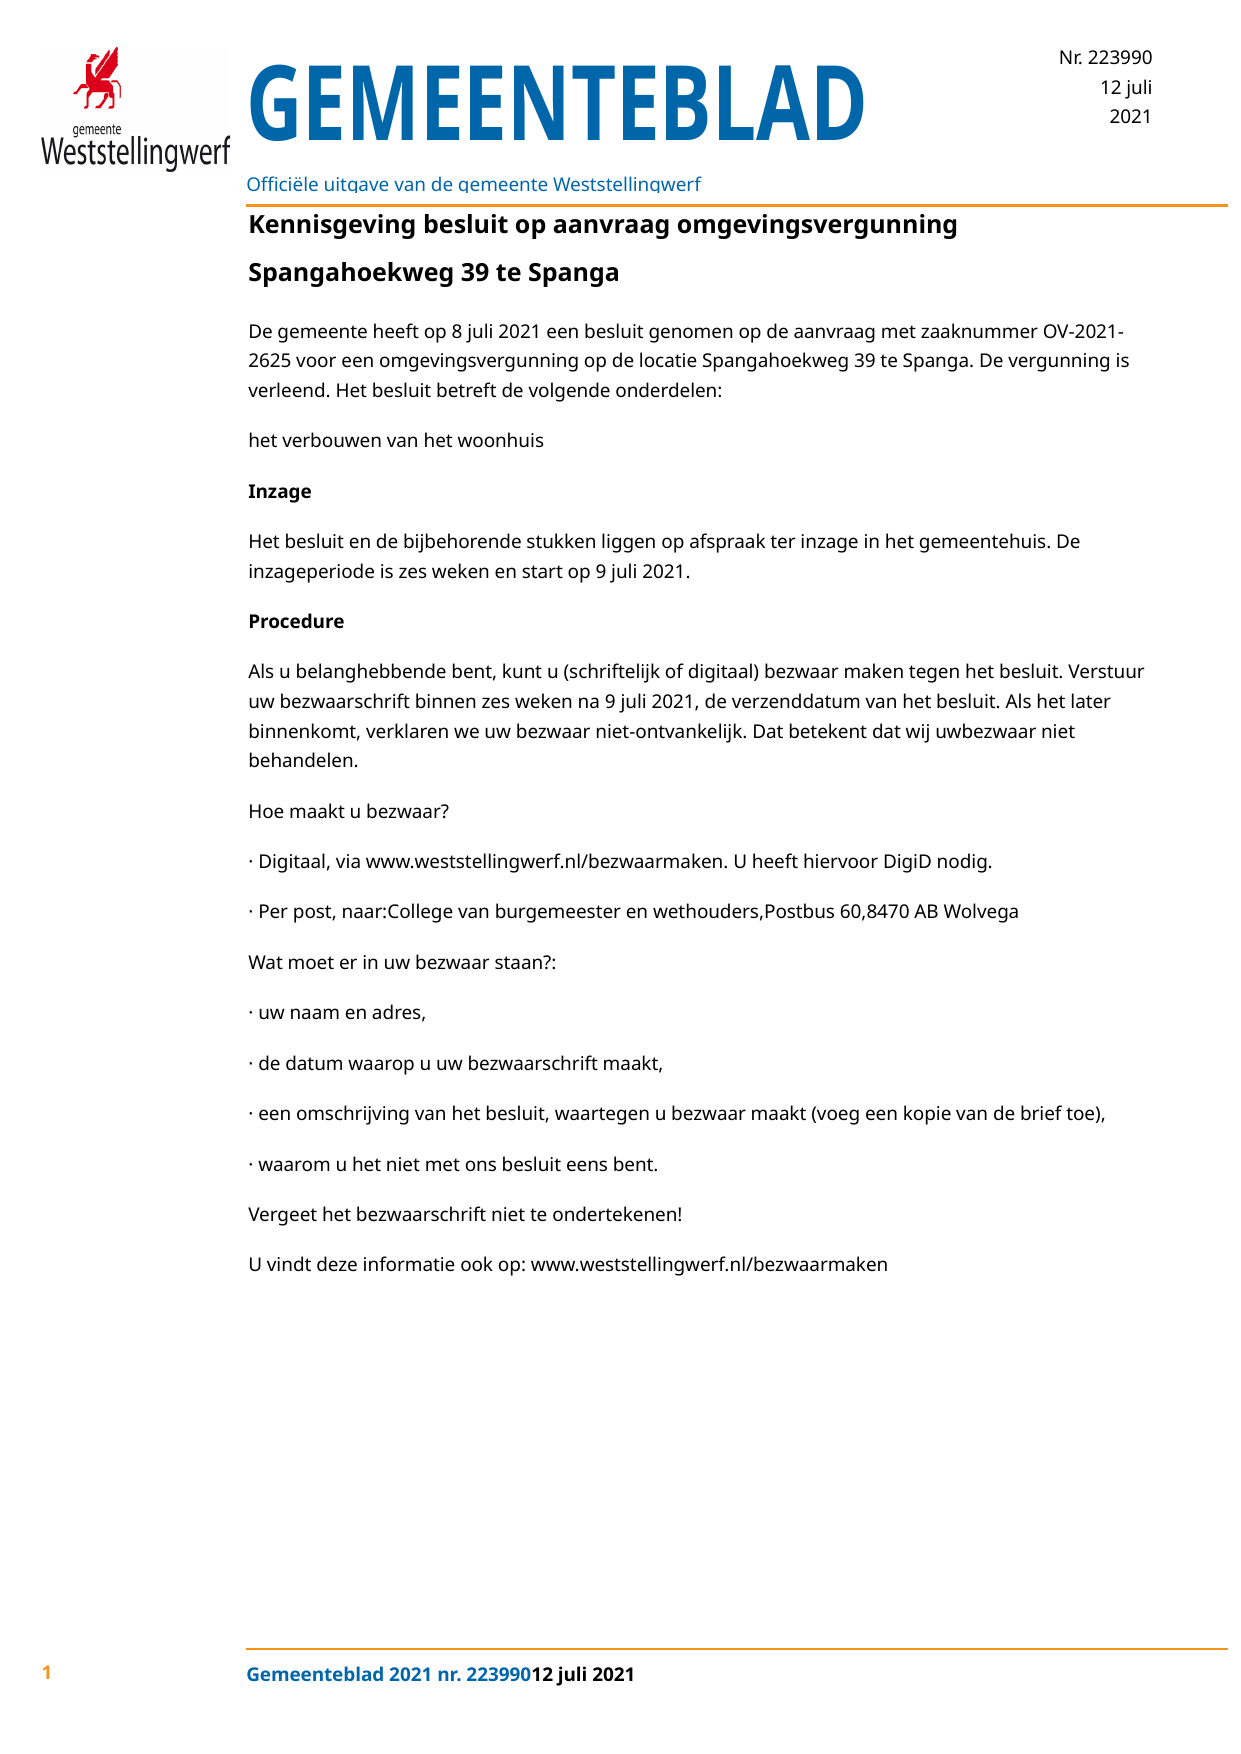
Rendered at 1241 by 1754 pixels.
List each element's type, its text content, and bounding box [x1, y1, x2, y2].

text Kennisgeving besluit op aanvraag omgevingsvergunning Spangahoekweg 39 te Spanga [248, 207, 1152, 288]
text · een omschrijving van het besluit, waartegen u bezwaar maakt (voeg een kopie van de brief toe), [248, 1100, 1152, 1126]
text Inzage [248, 478, 1152, 504]
text Procedure [248, 608, 1152, 634]
text Hoe maakt u bezwaar? [248, 798, 1152, 824]
text het verbouwen van het woonhuis [248, 427, 1152, 453]
text · Per post, naar:College van burgemeester en wethouders,Postbus 60,8470 AB Wolvega [248, 899, 1152, 924]
text · de datum waarop u uw bezwaarschrift maakt, [248, 1050, 1152, 1076]
text Vergeet het bezwaarschrift niet te ondertekenen! [248, 1201, 1152, 1227]
text · waarom u het niet met ons besluit eens bent. [248, 1151, 1152, 1177]
text · uw naam en adres, [248, 999, 1152, 1025]
text Het besluit en de bijbehorende stukken liggen op afspraak ter inzage in het gemeentehuis. De inzageperiode is zes weken en start op 9 juli 2021. [248, 528, 1152, 584]
text Wat moet er in uw bezwaar staan?: [248, 949, 1152, 975]
picture [41, 47, 231, 172]
text · Digitaal, via www.weststellingwerf.nl/bezwaarmaken. U heeft hiervoor DigiD nodig. [248, 848, 1152, 874]
text De gemeente heeft op 8 juli 2021 een besluit genomen op de aanvraag met zaaknummer OV-2021-2625 voor een omgevingsvergunning op de locatie Spangahoekweg 39 te Spanga. De vergunning is verleend. Het besluit betreft de volgende onderdelen: [248, 318, 1152, 403]
text Als u belanghebbende bent, kunt u (schriftelijk of digitaal) bezwaar maken tegen het besluit. Verstuur uw bezwaarschrift binnen zes weken na 9 juli 2021, de verzenddatum van het besluit. Als het later binnenkomt, verklaren we uw bezwaar niet-ontvankelijk. Dat betekent dat wij uwbezwaar niet behandelen. [248, 659, 1152, 773]
text U vindt deze informatie ook op: www.weststellingwerf.nl/bezwaarmaken [248, 1252, 1152, 1277]
